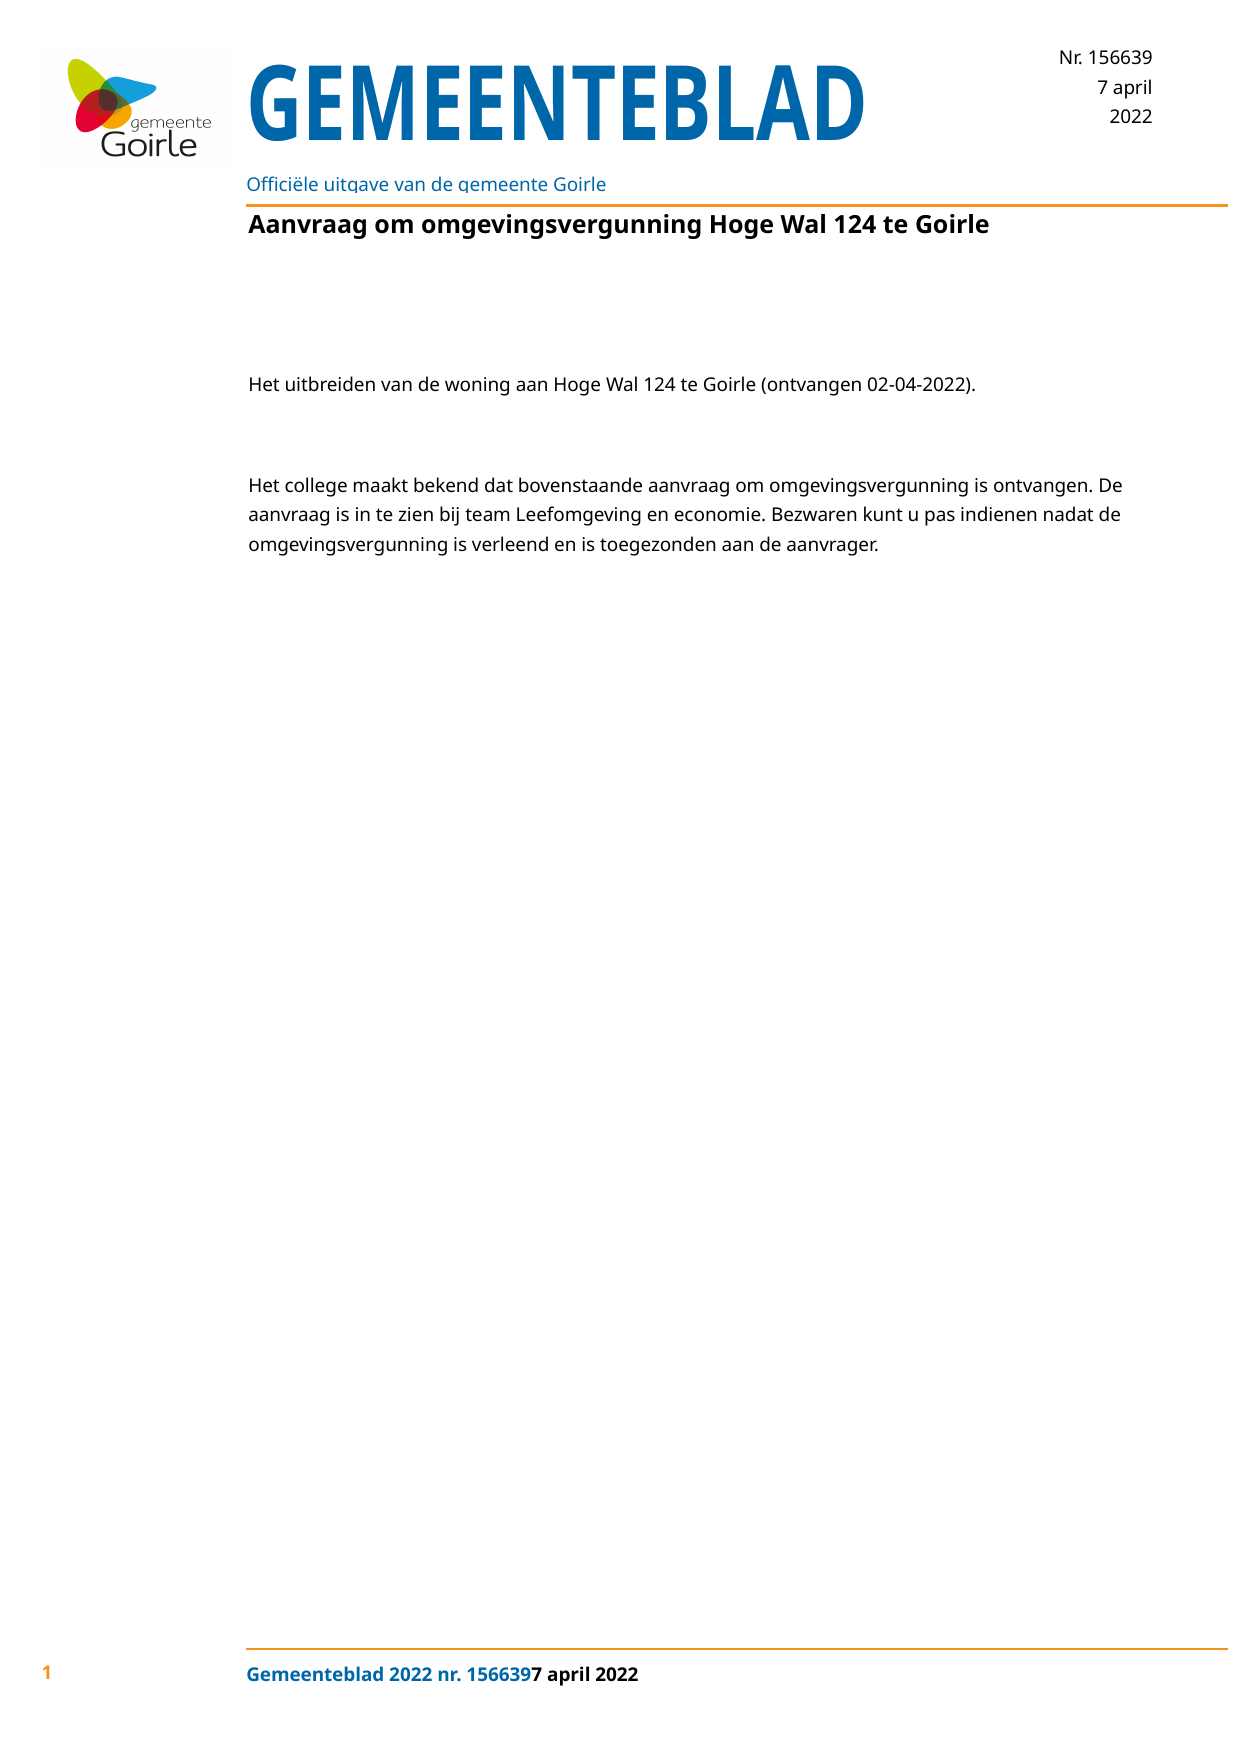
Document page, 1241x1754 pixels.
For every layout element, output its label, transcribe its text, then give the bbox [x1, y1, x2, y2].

picture [41, 47, 231, 172]
text Het uitbreiden van de woning aan Hoge Wal 124 te Goirle (ontvangen 02-04-2022). [248, 371, 1152, 397]
text Het college maakt bekend dat bovenstaande aanvraag om omgevingsvergunning is ontvangen. De aanvraag is in te zien bij team Leefomgeving en economie. Bezwaren kunt u pas indienen nadat de omgevingsvergunning is verleend en is toegezonden aan de aanvrager. [248, 472, 1152, 557]
text Aanvraag om omgevingsvergunning Hoge Wal 124 te Goirle [248, 207, 1152, 241]
